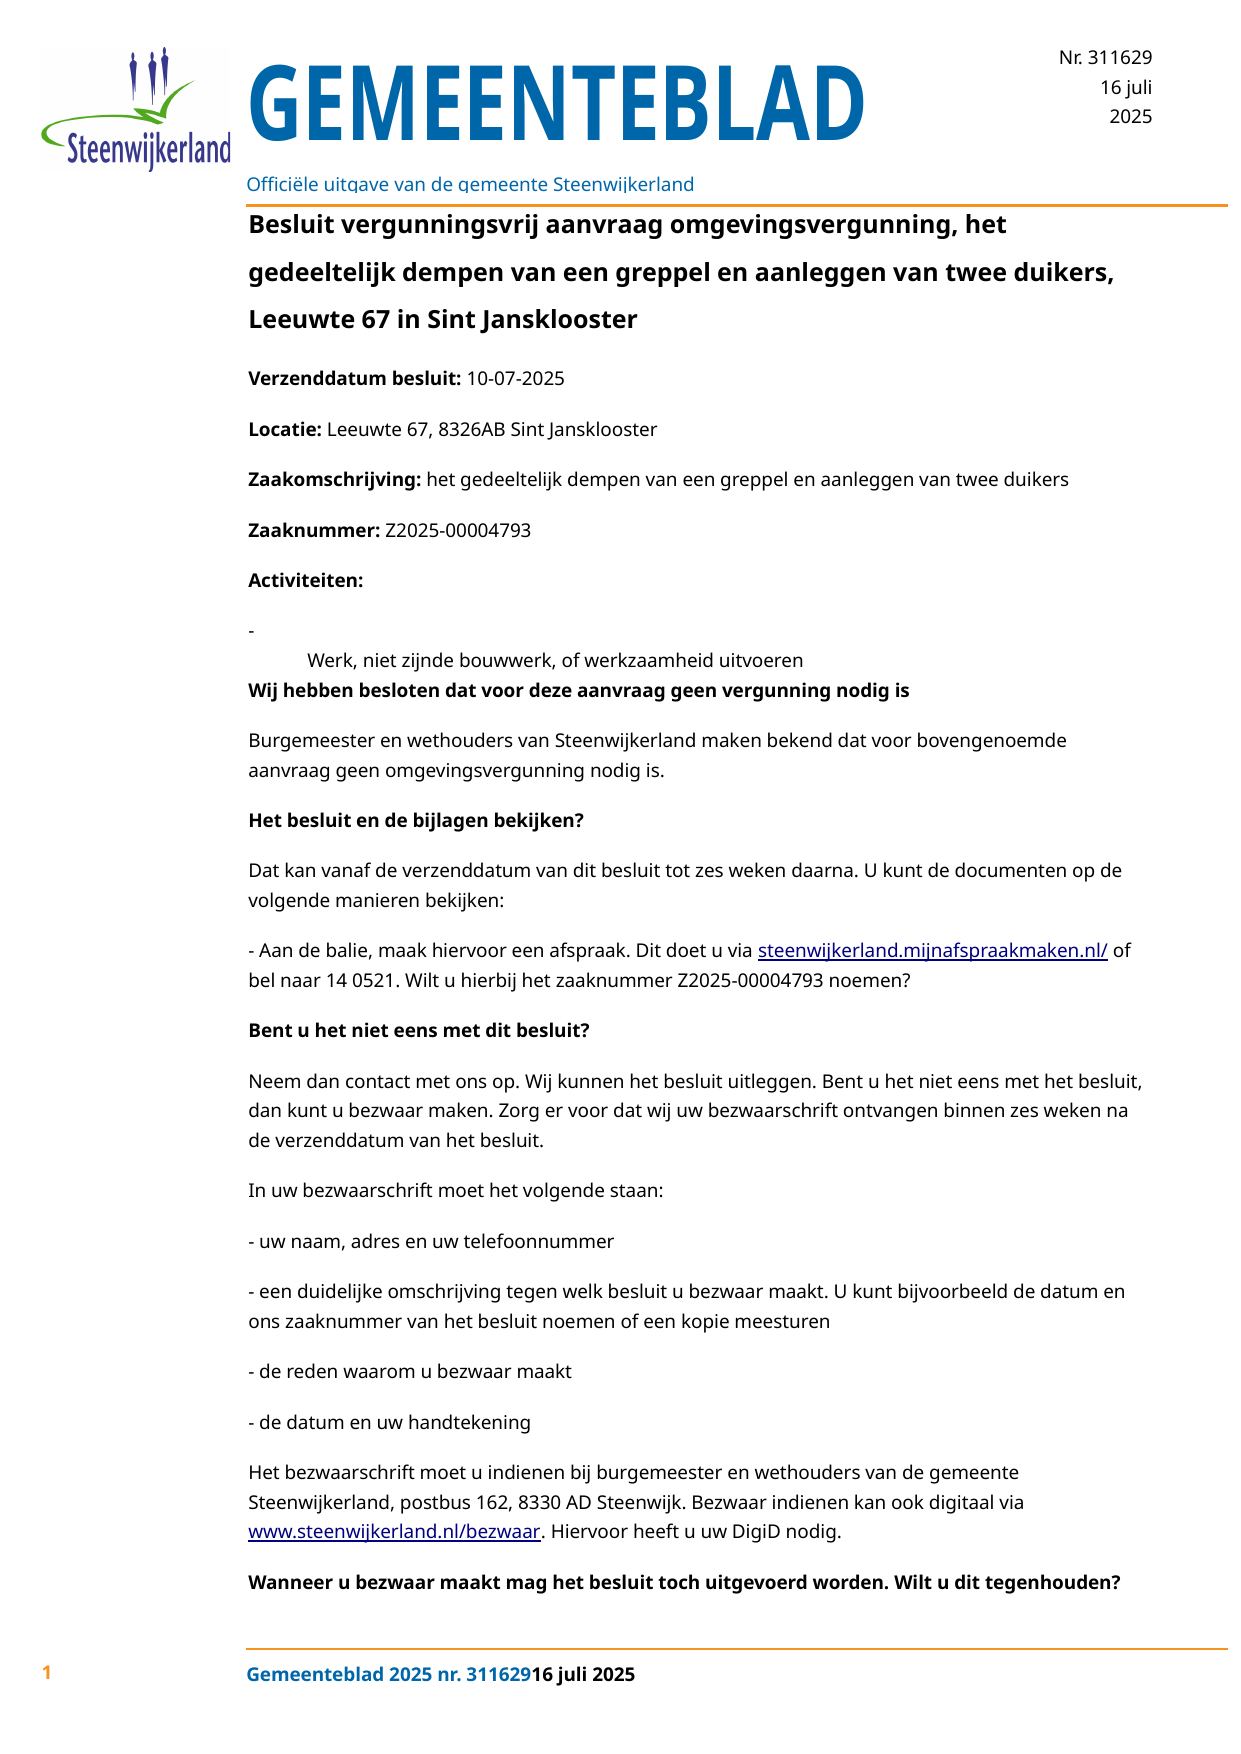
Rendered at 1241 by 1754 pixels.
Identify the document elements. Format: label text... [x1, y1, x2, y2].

text Bent u het niet eens met dit besluit? [248, 1018, 1152, 1043]
text Zaaknummer: Z2025-00004793 [248, 517, 1152, 542]
text - uw naam, adres en uw telefoonnummer [248, 1228, 1152, 1254]
text Wanneer u bezwaar maakt mag het besluit toch uitgevoerd worden. Wilt u dit tegenhouden? [248, 1569, 1152, 1594]
text - de reden waarom u bezwaar maakt [248, 1358, 1152, 1384]
text In uw bezwaarschrift moet het volgende staan: [248, 1178, 1152, 1203]
text Activiteiten: [248, 567, 1152, 593]
text Zaakomschrijving: het gedeeltelijk dempen van een greppel en aanleggen van twee duikers [248, 466, 1152, 492]
text Verzenddatum besluit: 10-07-2025 [248, 366, 1152, 391]
text Dat kan vanaf de verzenddatum van dit besluit tot zes weken daarna. U kunt de documenten op de volgende manieren bekijken: [248, 858, 1152, 913]
list Werk, niet zijnde bouwwerk, of werkzaamheid uitvoeren [248, 647, 1152, 673]
text Wij hebben besloten dat voor deze aanvraag geen vergunning nodig is [248, 677, 1152, 702]
text - een duidelijke omschrijving tegen welk besluit u bezwaar maakt. U kunt bijvoorbeeld de datum en ons zaaknummer van het besluit noemen of een kopie meesturen [248, 1278, 1152, 1334]
text Het bezwaarschrift moet u indienen bij burgemeester en wethouders van de gemeente Steenwijkerland, postbus 162, 8330 AD Steenwijk. Bezwaar indienen kan ook digitaal via www.steenwijkerland.nl/bezwaar. Hiervoor heeft u uw DigiD nodig. [248, 1459, 1152, 1544]
text Het besluit en de bijlagen bekijken? [248, 807, 1152, 833]
text - Aan de balie, maak hiervoor een afspraak. Dit doet u via steenwijkerland.mijnafspraakmaken.nl/ of bel naar 14 0521. Wilt u hierbij het zaaknummer Z2025-00004793 noemen? [248, 938, 1152, 993]
picture [41, 47, 231, 172]
text Neem dan contact met ons op. Wij kunnen het besluit uitleggen. Bent u het niet eens met het besluit, dan kunt u bezwaar maken. Zorg er voor dat wij uw bezwaarschrift ontvangen binnen zes weken na de verzenddatum van het besluit. [248, 1068, 1152, 1153]
text Locatie: Leeuwte 67, 8326AB Sint Jansklooster [248, 416, 1152, 442]
text - de datum en uw handtekening [248, 1409, 1152, 1434]
text Burgemeester en wethouders van Steenwijkerland maken bekend dat voor bovengenoemde aanvraag geen omgevingsvergunning nodig is. [248, 727, 1152, 782]
text Besluit vergunningsvrij aanvraag omgevingsvergunning, het gedeeltelijk dempen van een greppel en aanleggen van twee duikers, Leeuwte 67 in Sint Jansklooster [248, 207, 1152, 336]
